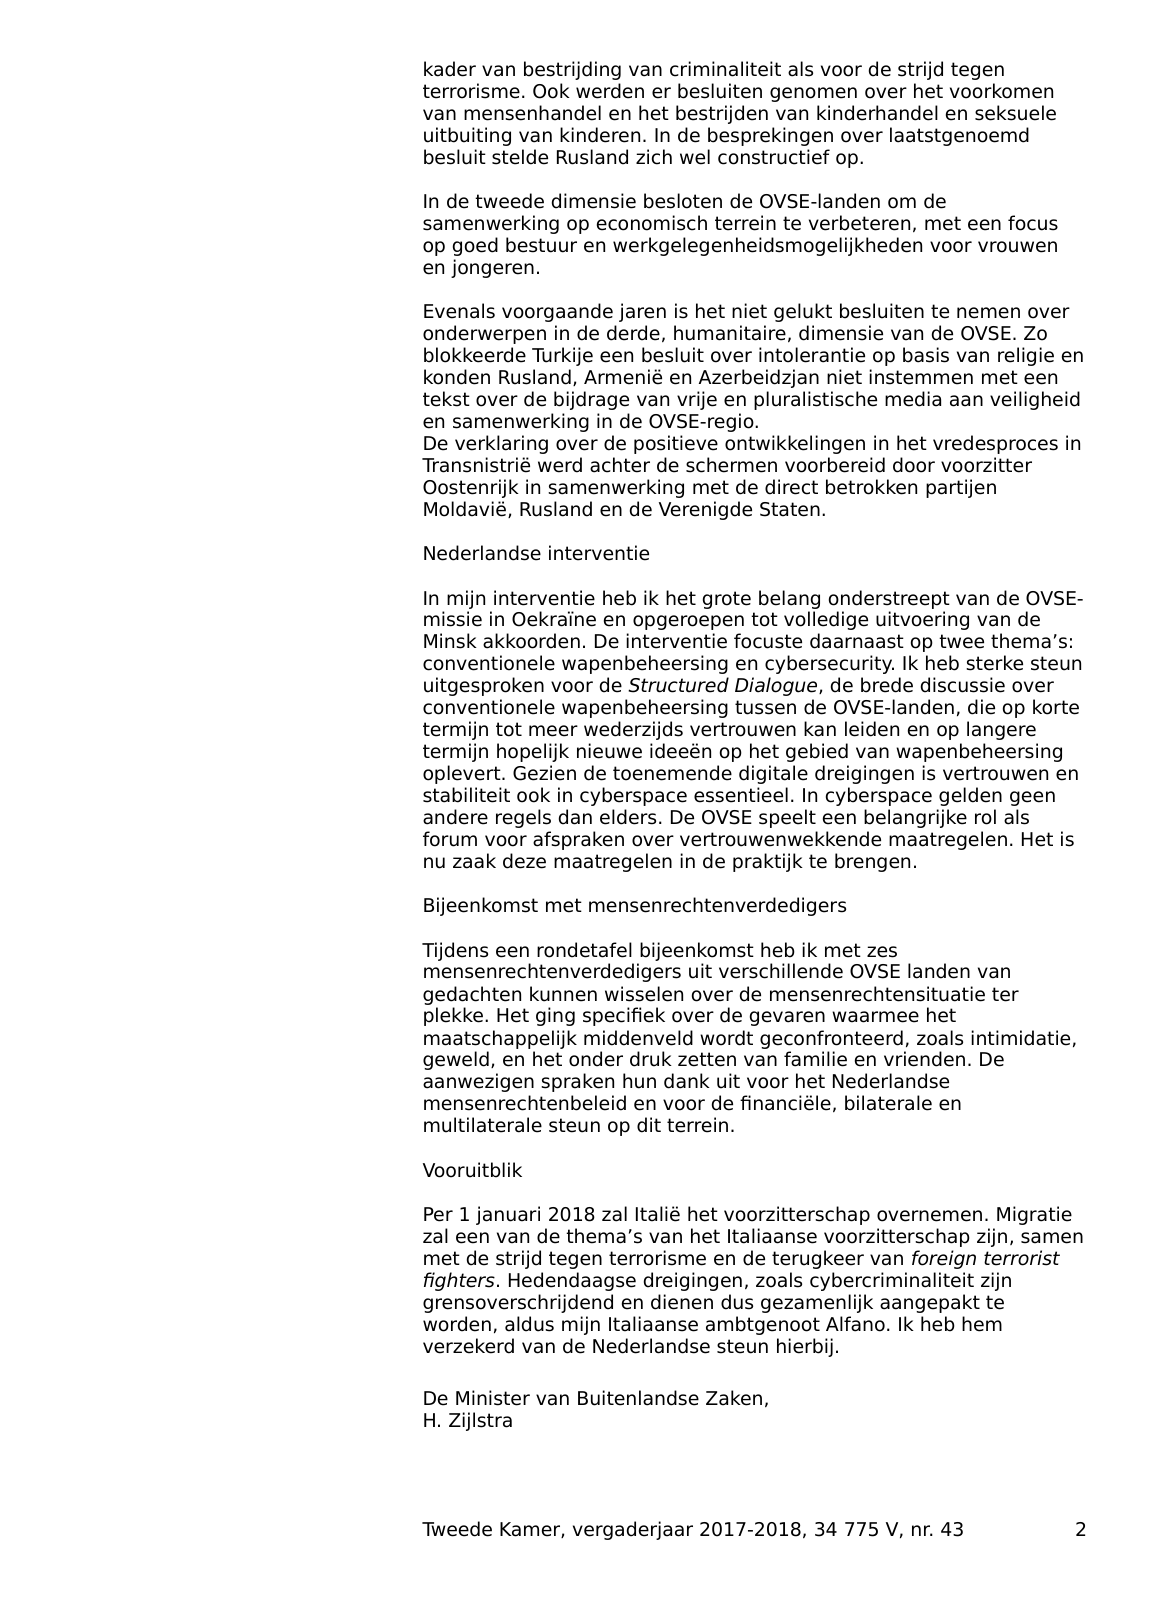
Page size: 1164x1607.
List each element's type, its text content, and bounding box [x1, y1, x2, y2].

text kader van bestrijding van criminaliteit als voor de strijd tegen terrorisme. Ook werden er besluiten genomen over het voorkomen van mensenhandel en het bestrijden van kinderhandel en seksuele uitbuiting van kinderen. In de besprekingen over laatstgenoemd besluit stelde Rusland zich wel constructief op. [422, 59, 1087, 169]
text De Minister van Buitenlandse Zaken, H. Zijlstra [422, 1387, 1087, 1431]
text Evenals voorgaande jaren is het niet gelukt besluiten te nemen over onderwerpen in de derde, humanitaire, dimensie van de OVSE. Zo blokkeerde Turkije een besluit over intolerantie op basis van religie en konden Rusland, Armenië en Azerbeidzjan niet instemmen met een tekst over de bijdrage van vrije en pluralistische media aan veiligheid en samenwerking in de OVSE-regio. [422, 301, 1087, 433]
text Tijdens een rondetafel bijeenkomst heb ik met zes mensenrechtenverdedigers uit verschillende OVSE landen van gedachten kunnen wisselen over de mensenrechtensituatie ter plekke. Het ging specifiek over de gevaren waarmee het maatschappelijk middenveld wordt geconfronteerd, zoals intimidatie, geweld, en het onder druk zetten van familie en vrienden. De aanwezigen spraken hun dank uit voor het Nederlandse mensenrechtenbeleid en voor de financiële, bilaterale en multilaterale steun op dit terrein. [422, 939, 1087, 1137]
text In de tweede dimensie besloten de OVSE-landen om de samenwerking op economisch terrein te verbeteren, met een focus op goed bestuur en werkgelegenheidsmogelijkheden voor vrouwen en jongeren. [422, 191, 1087, 279]
text In mijn interventie heb ik het grote belang onderstreept van de OVSE-missie in Oekraïne en opgeroepen tot volledige uitvoering van de Minsk akkoorden. De interventie focuste daarnaast op twee thema’s: conventionele wapenbeheersing en cybersecurity. Ik heb sterke steun uitgesproken voor de Structured Dialogue, de brede discussie over conventionele wapenbeheersing tussen de OVSE-landen, die op korte termijn tot meer wederzijds vertrouwen kan leiden en op langere termijn hopelijk nieuwe ideeën op het gebied van wapenbeheersing oplevert. Gezien de toenemende digitale dreigingen is vertrouwen en stabiliteit ook in cyberspace essentieel. In cyberspace gelden geen andere regels dan elders. De OVSE speelt een belangrijke rol als forum voor afspraken over vertrouwenwekkende maatregelen. Het is nu zaak deze maatregelen in de praktijk te brengen. [422, 587, 1087, 873]
subtitle Bijeenkomst met mensenrechtenverdedigers [422, 895, 1087, 917]
text Per 1 januari 2018 zal Italië het voorzitterschap overnemen. Migratie zal een van de thema’s van het Italiaanse voorzitterschap zijn, samen met de strijd tegen terrorisme en de terugkeer van foreign terrorist fighters. Hedendaagse dreigingen, zoals cybercriminaliteit zijn grensoverschrijdend en dienen dus gezamenlijk aangepakt te worden, aldus mijn Italiaanse ambtgenoot Alfano. Ik heb hem verzekerd van de Nederlandse steun hierbij. [422, 1204, 1087, 1357]
subtitle Vooruitblik [422, 1159, 1087, 1181]
subtitle Nederlandse interventie [422, 543, 1087, 565]
text De verklaring over de positieve ontwikkelingen in het vredesproces in Transnistrië werd achter de schermen voorbereid door voorzitter Oostenrijk in samenwerking met de direct betrokken partijen Moldavië, Rusland en de Verenigde Staten. [422, 433, 1087, 521]
